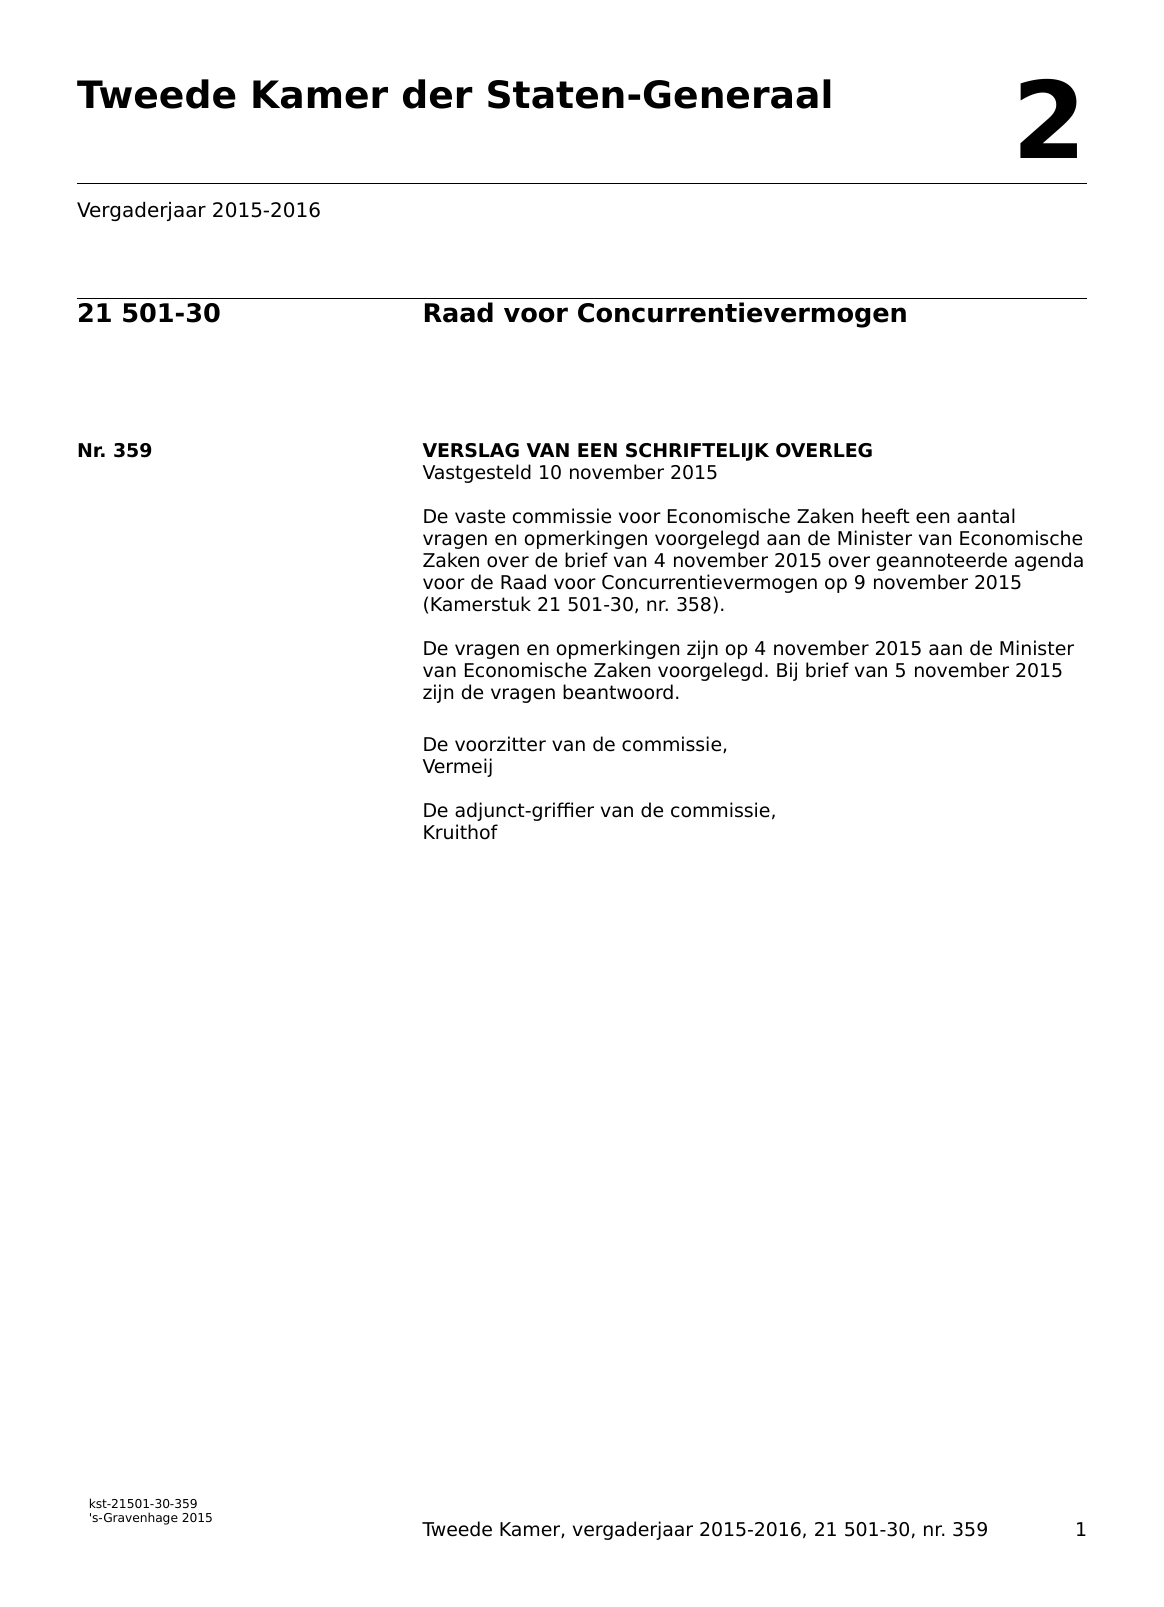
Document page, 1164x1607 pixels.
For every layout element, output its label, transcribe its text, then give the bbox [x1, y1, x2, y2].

text Vastgesteld 10 november 2015 [422, 462, 1087, 484]
text De vaste commissie voor Economische Zaken heeft een aantal vragen en opmerkingen voorgelegd aan de Minister van Economische Zaken over de brief van 4 november 2015 over geannoteerde agenda voor de Raad voor Concurrentievermogen op 9 november 2015 (Kamerstuk 21 501-30, nr. 358). [422, 506, 1087, 616]
text De vragen en opmerkingen zijn op 4 november 2015 aan de Minister van Economische Zaken voorgelegd. Bij brief van 5 november 2015 zijn de vragen beantwoord. [422, 638, 1087, 704]
subtitle 21 501-30 Raad voor Concurrentievermogen [77, 299, 1087, 329]
text kst-21501-30-359 [88, 1497, 323, 1511]
table_header Tweede Kamer der Staten-Generaal [77, 59, 886, 183]
table_header 2 [886, 59, 1087, 183]
text De adjunct-griffier van de commissie, Kruithof [422, 800, 1087, 844]
text De voorzitter van de commissie, Vermeij [422, 734, 1087, 778]
text 's-Gravenhage 2015 [88, 1511, 323, 1525]
subtitle Nr. 359 VERSLAG VAN EEN SCHRIFTELIJK OVERLEG [77, 440, 1087, 462]
table_cell Vergaderjaar 2015-2016 [77, 184, 1087, 298]
